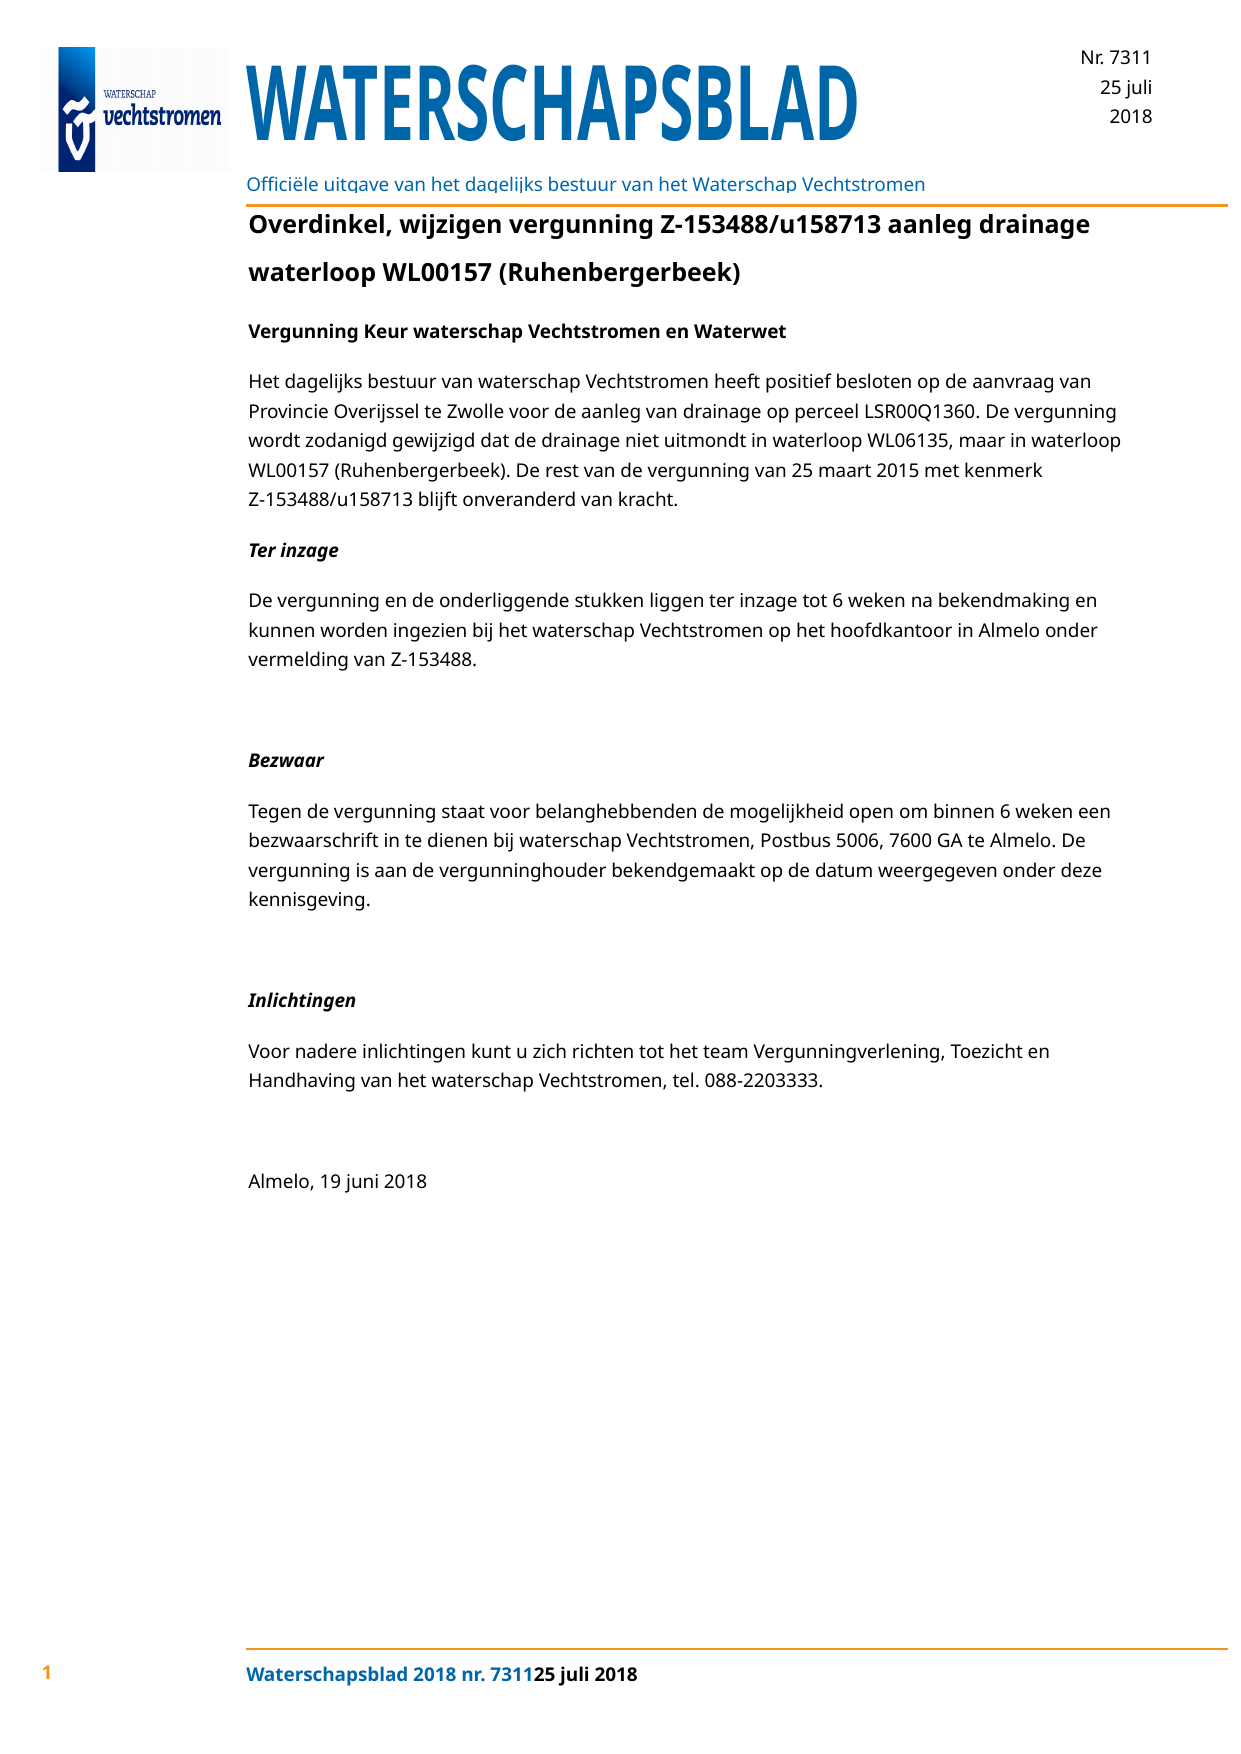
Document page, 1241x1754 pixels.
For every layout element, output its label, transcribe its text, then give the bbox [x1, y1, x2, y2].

text Vergunning Keur waterschap Vechtstromen en Waterwet [248, 318, 1152, 344]
picture [41, 47, 231, 172]
text Almelo, 19 juni 2018 [248, 1168, 1152, 1194]
text De vergunning en de onderliggende stukken liggen ter inzage tot 6 weken na bekendmaking en kunnen worden ingezien bij het waterschap Vechtstromen op het hoofdkantoor in Almelo onder vermelding van Z-153488. [248, 587, 1152, 672]
text Tegen de vergunning staat voor belanghebbenden de mogelijkheid open om binnen 6 weken een bezwaarschrift in te dienen bij waterschap Vechtstromen, Postbus 5006, 7600 GA te Almelo. De vergunning is aan de vergunninghouder bekendgemaakt op de datum weergegeven onder deze kennisgeving. [248, 798, 1152, 912]
text Inlichtingen [248, 987, 1152, 1013]
text Ter inzage [248, 537, 1152, 563]
text Overdinkel, wijzigen vergunning Z-153488/u158713 aanleg drainage waterloop WL00157 (Ruhenbergerbeek) [248, 207, 1152, 288]
text Bezwaar [248, 747, 1152, 773]
text Voor nadere inlichtingen kunt u zich richten tot het team Vergunningverlening, Toezicht en Handhaving van het waterschap Vechtstromen, tel. 088-2203333. [248, 1038, 1152, 1093]
text Het dagelijks bestuur van waterschap Vechtstromen heeft positief besloten op de aanvraag van Provincie Overijssel te Zwolle voor de aanleg van drainage op perceel LSR00Q1360. De vergunning wordt zodanigd gewijzigd dat de drainage niet uitmondt in waterloop WL06135, maar in waterloop WL00157 (Ruhenbergerbeek). De rest van de vergunning van 25 maart 2015 met kenmerk Z-153488/u158713 blijft onveranderd van kracht. [248, 368, 1152, 512]
